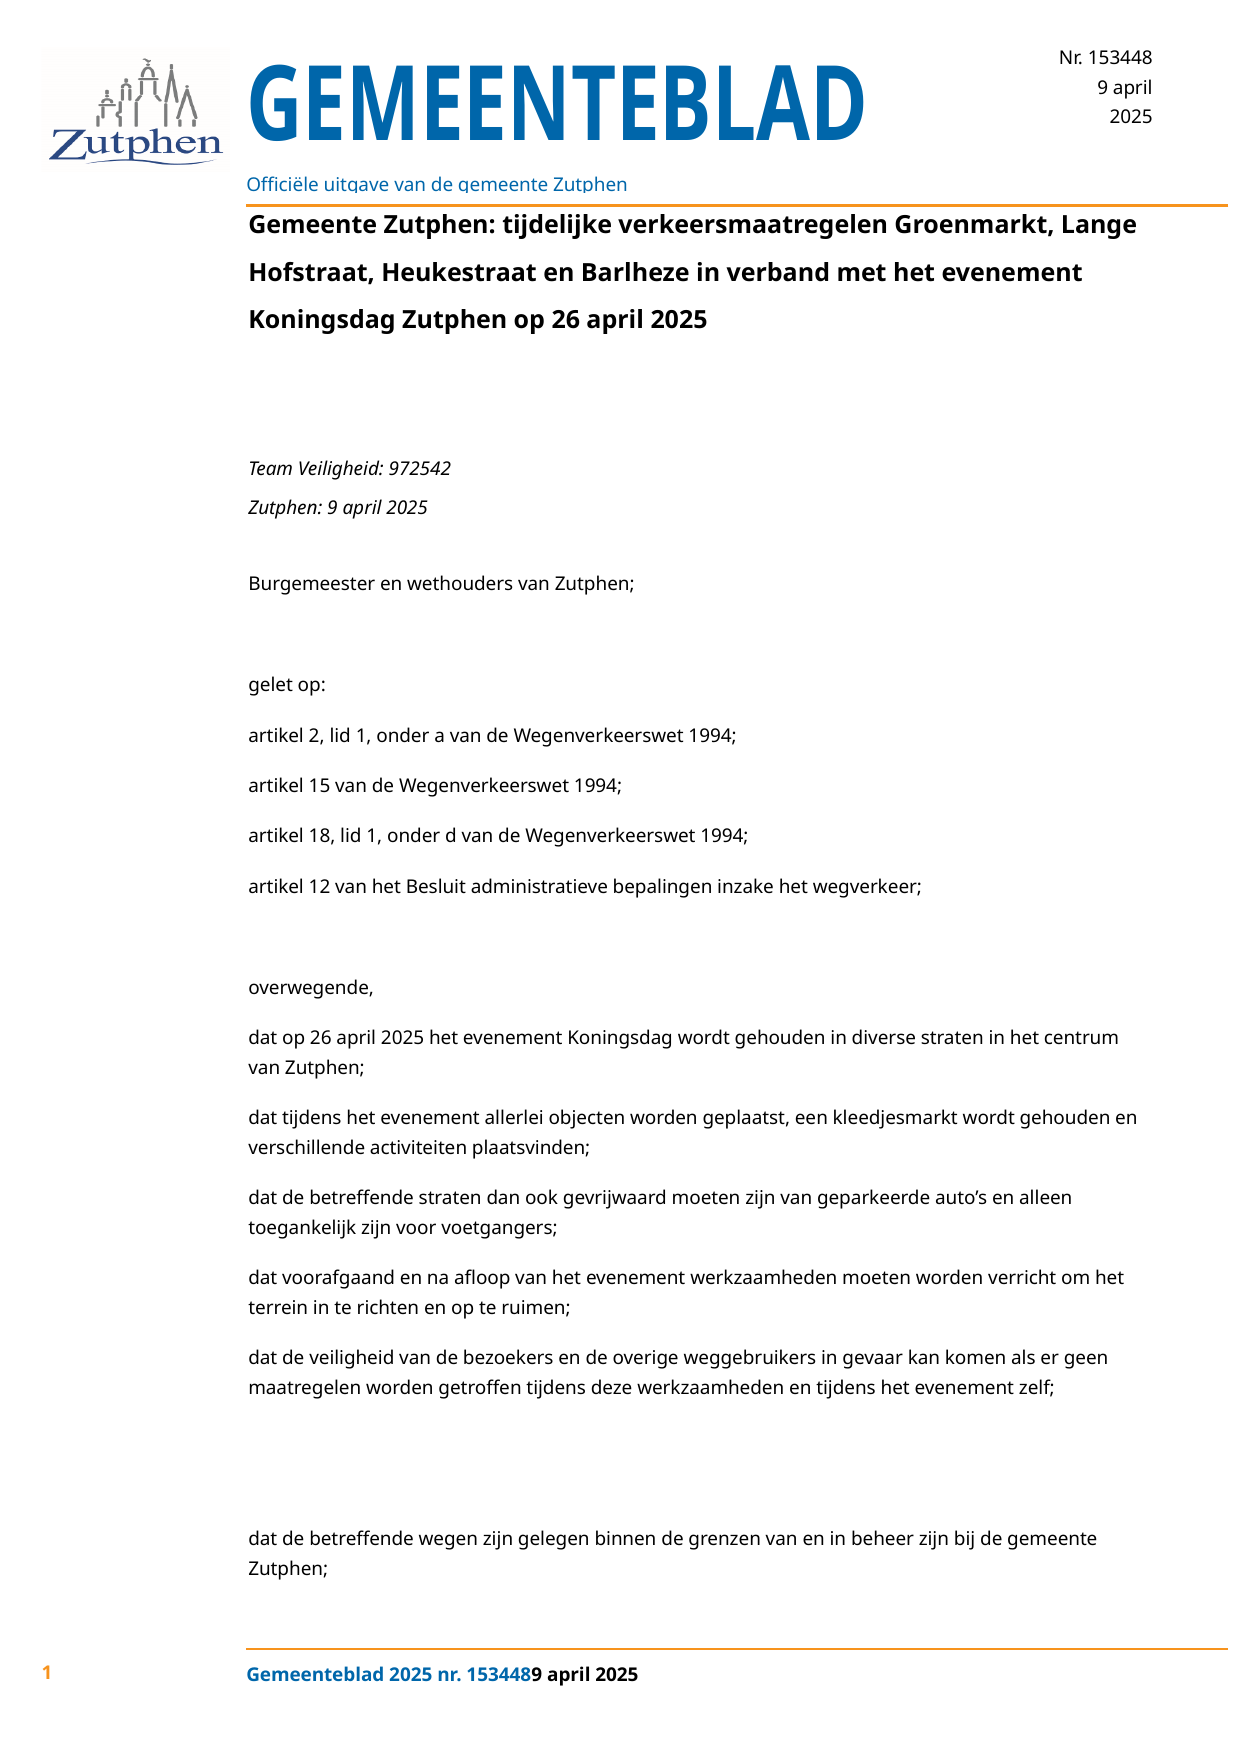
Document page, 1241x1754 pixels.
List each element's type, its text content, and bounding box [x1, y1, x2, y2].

text overwegende, [248, 974, 1152, 1000]
text dat de betreffende straten dan ook gevrijwaard moeten zijn van geparkeerde auto’s en alleen toegankelijk zijn voor voetgangers; [248, 1184, 1152, 1240]
text Gemeente Zutphen: tijdelijke verkeersmaatregelen Groenmarkt, Lange Hofstraat, Heukestraat en Barlheze in verband met het evenement Koningsdag Zutphen op 26 april 2025 [248, 207, 1152, 336]
text dat tijdens het evenement allerlei objecten worden geplaatst, een kleedjesmarkt wordt gehouden en verschillende activiteiten plaatsvinden; [248, 1104, 1152, 1160]
text Team Veiligheid: 972542 [248, 455, 1152, 481]
text artikel 15 van de Wegenverkeerswet 1994; [248, 772, 1152, 798]
text dat de veiligheid van de bezoekers en de overige weggebruikers in gevaar kan komen als er geen maatregelen worden getroffen tijdens deze werkzaamheden en tijdens het evenement zelf; [248, 1344, 1152, 1400]
text artikel 18, lid 1, onder d van de Wegenverkeerswet 1994; [248, 823, 1152, 848]
text artikel 12 van het Besluit administratieve bepalingen inzake het wegverkeer; [248, 873, 1152, 899]
text dat voorafgaand en na afloop van het evenement werkzaamheden moeten worden verricht om het terrein in te richten en op te ruimen; [248, 1264, 1152, 1320]
picture [41, 47, 231, 172]
text Burgemeester en wethouders van Zutphen; [248, 571, 1152, 596]
text artikel 2, lid 1, onder a van de Wegenverkeerswet 1994; [248, 722, 1152, 748]
text dat op 26 april 2025 het evenement Koningsdag wordt gehouden in diverse straten in het centrum van Zutphen; [248, 1024, 1152, 1080]
text gelet op: [248, 671, 1152, 697]
text dat de betreffende wegen zijn gelegen binnen de grenzen van en in beheer zijn bij de gemeente Zutphen; [248, 1525, 1152, 1581]
text Zutphen: 9 april 2025 [248, 494, 1152, 520]
